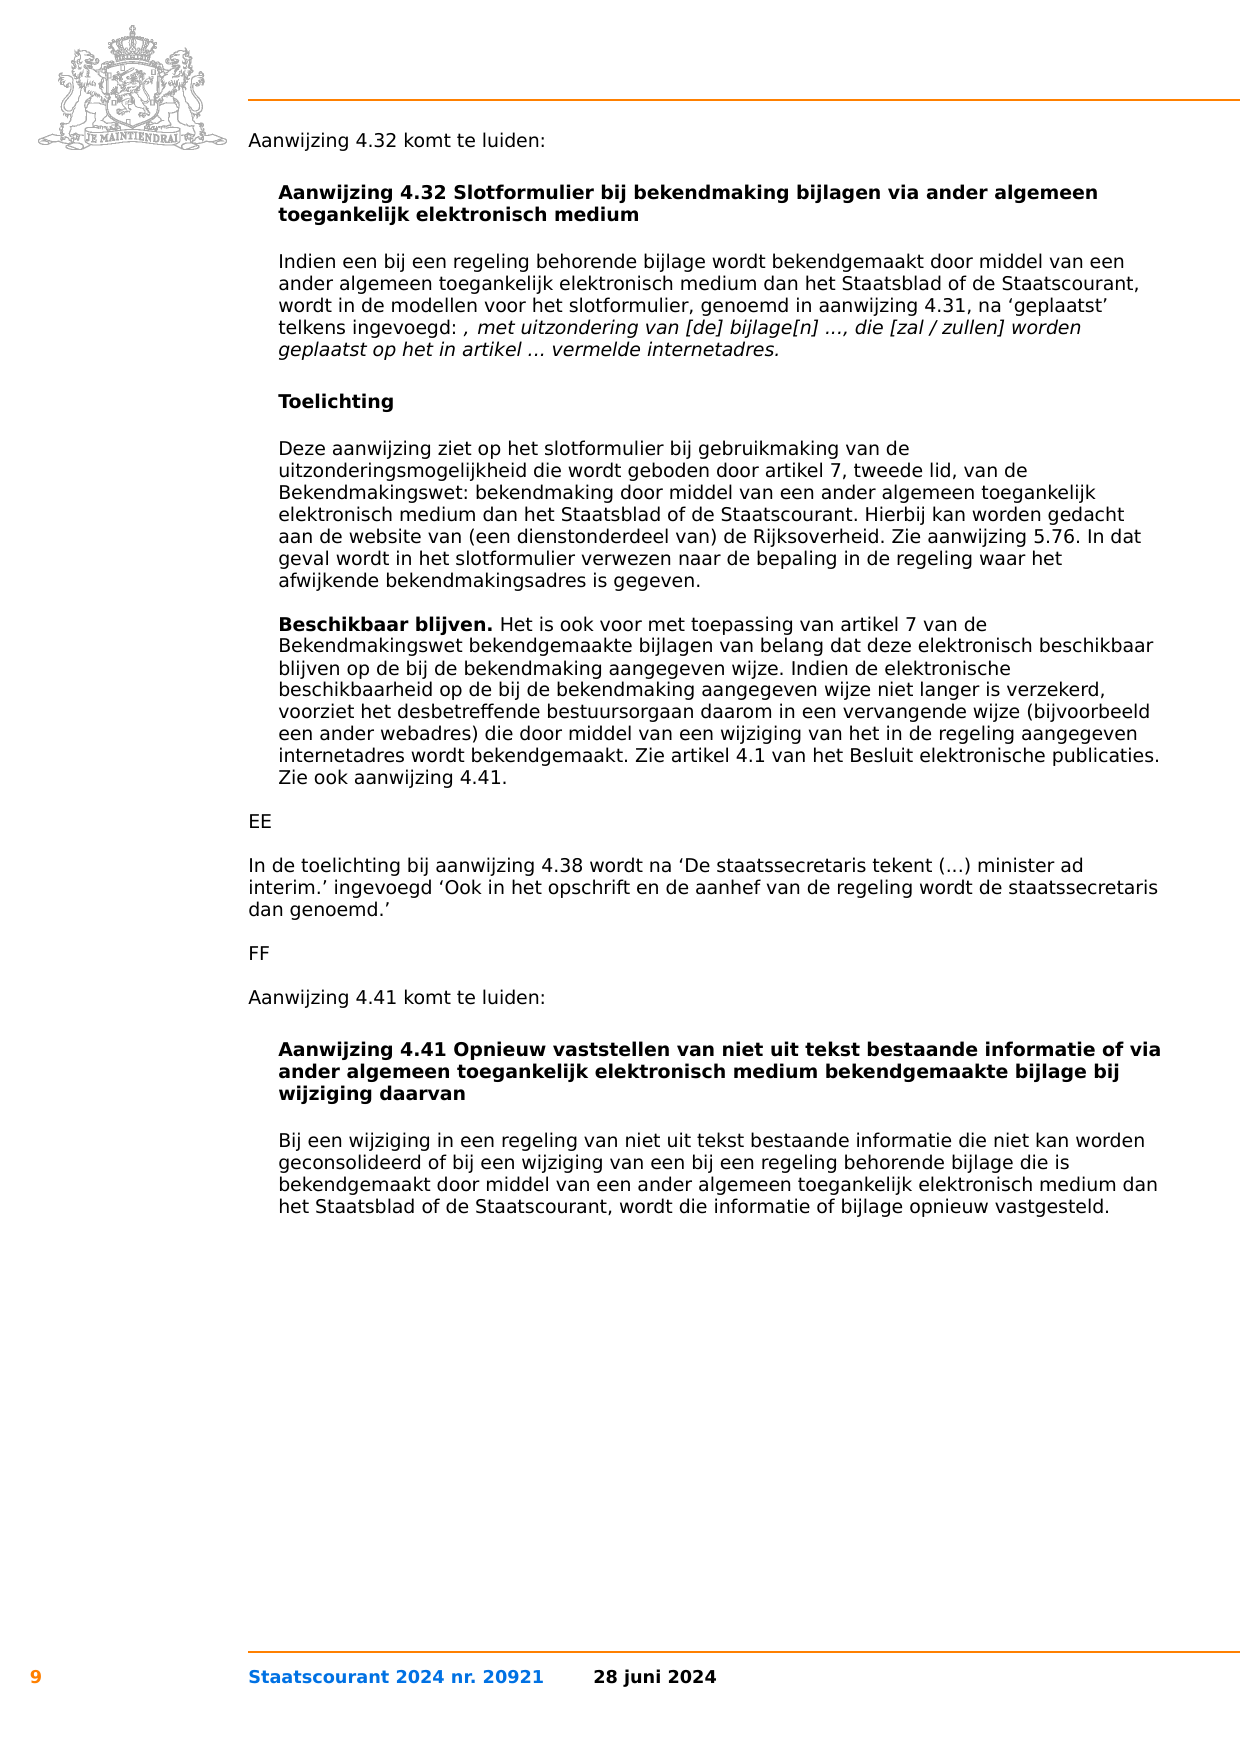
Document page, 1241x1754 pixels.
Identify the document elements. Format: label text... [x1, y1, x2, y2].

text Deze aanwijzing ziet op het slotformulier bij gebruikmaking van de uitzonderingsmogelijkheid die wordt geboden door artikel 7, tweede lid, van de Bekendmakingswet: bekendmaking door middel van een ander algemeen toegankelijk elektronisch medium dan het Staatsblad of de Staatscourant. Hierbij kan worden gedacht aan de website van (een dienstonderdeel van) de Rijksoverheid. Zie aanwijzing 5.76. In dat geval wordt in het slotformulier verwezen naar de bepaling in de regeling waar het afwijkende bekendmakingsadres is gegeven. [278, 438, 1163, 592]
picture [38, 25, 227, 150]
text Bij een wijziging in een regeling van niet uit tekst bestaande informatie die niet kan worden geconsolideerd of bij een wijziging van een bij een regeling behorende bijlage die is bekendgemaakt door middel van een ander algemeen toegankelijk elektronisch medium dan het Staatsblad of de Staatscourant, wordt die informatie of bijlage opnieuw vastgesteld. [278, 1129, 1163, 1217]
subtitle Toelichting [278, 391, 1163, 413]
text EE [248, 811, 1163, 833]
text Indien een bij een regeling behorende bijlage wordt bekendgemaakt door middel van een ander algemeen toegankelijk elektronisch medium dan het Staatsblad of de Staatscourant, wordt in de modellen voor het slotformulier, genoemd in aanwijzing 4.31, na ‘geplaatst’ telkens ingevoegd: , met uitzondering van [de] bijlage[n] ..., die [zal / zullen] worden geplaatst op het in artikel ... vermelde internetadres. [278, 251, 1163, 361]
text Aanwijzing 4.41 komt te luiden: [248, 987, 1163, 1009]
subtitle Aanwijzing 4.41 Opnieuw vaststellen van niet uit tekst bestaande informatie of via ander algemeen toegankelijk elektronisch medium bekendgemaakte bijlage bij wijziging daarvan [278, 1039, 1163, 1104]
text Beschikbaar blijven. Het is ook voor met toepassing van artikel 7 van de Bekendmakingswet bekendgemaakte bijlagen van belang dat deze elektronisch beschikbaar blijven op de bij de bekendmaking aangegeven wijze. Indien de elektronische beschikbaarheid op de bij de bekendmaking aangegeven wijze niet langer is verzekerd, voorziet het desbetreffende bestuursorgaan daarom in een vervangende wijze (bijvoorbeeld een ander webadres) die door middel van een wijziging van het in de regeling aangegeven internetadres wordt bekendgemaakt. Zie artikel 4.1 van het Besluit elektronische publicaties. Zie ook aanwijzing 4.41. [278, 613, 1163, 789]
text FF [248, 943, 1163, 965]
subtitle Aanwijzing 4.32 Slotformulier bij bekendmaking bijlagen via ander algemeen toegankelijk elektronisch medium [278, 182, 1163, 226]
text In de toelichting bij aanwijzing 4.38 wordt na ‘De staatssecretaris tekent (...) minister ad interim.’ ingevoegd ‘Ook in het opschrift en de aanhef van de regeling wordt de staatssecretaris dan genoemd.’ [248, 855, 1163, 921]
text Aanwijzing 4.32 komt te luiden: [248, 130, 1163, 152]
